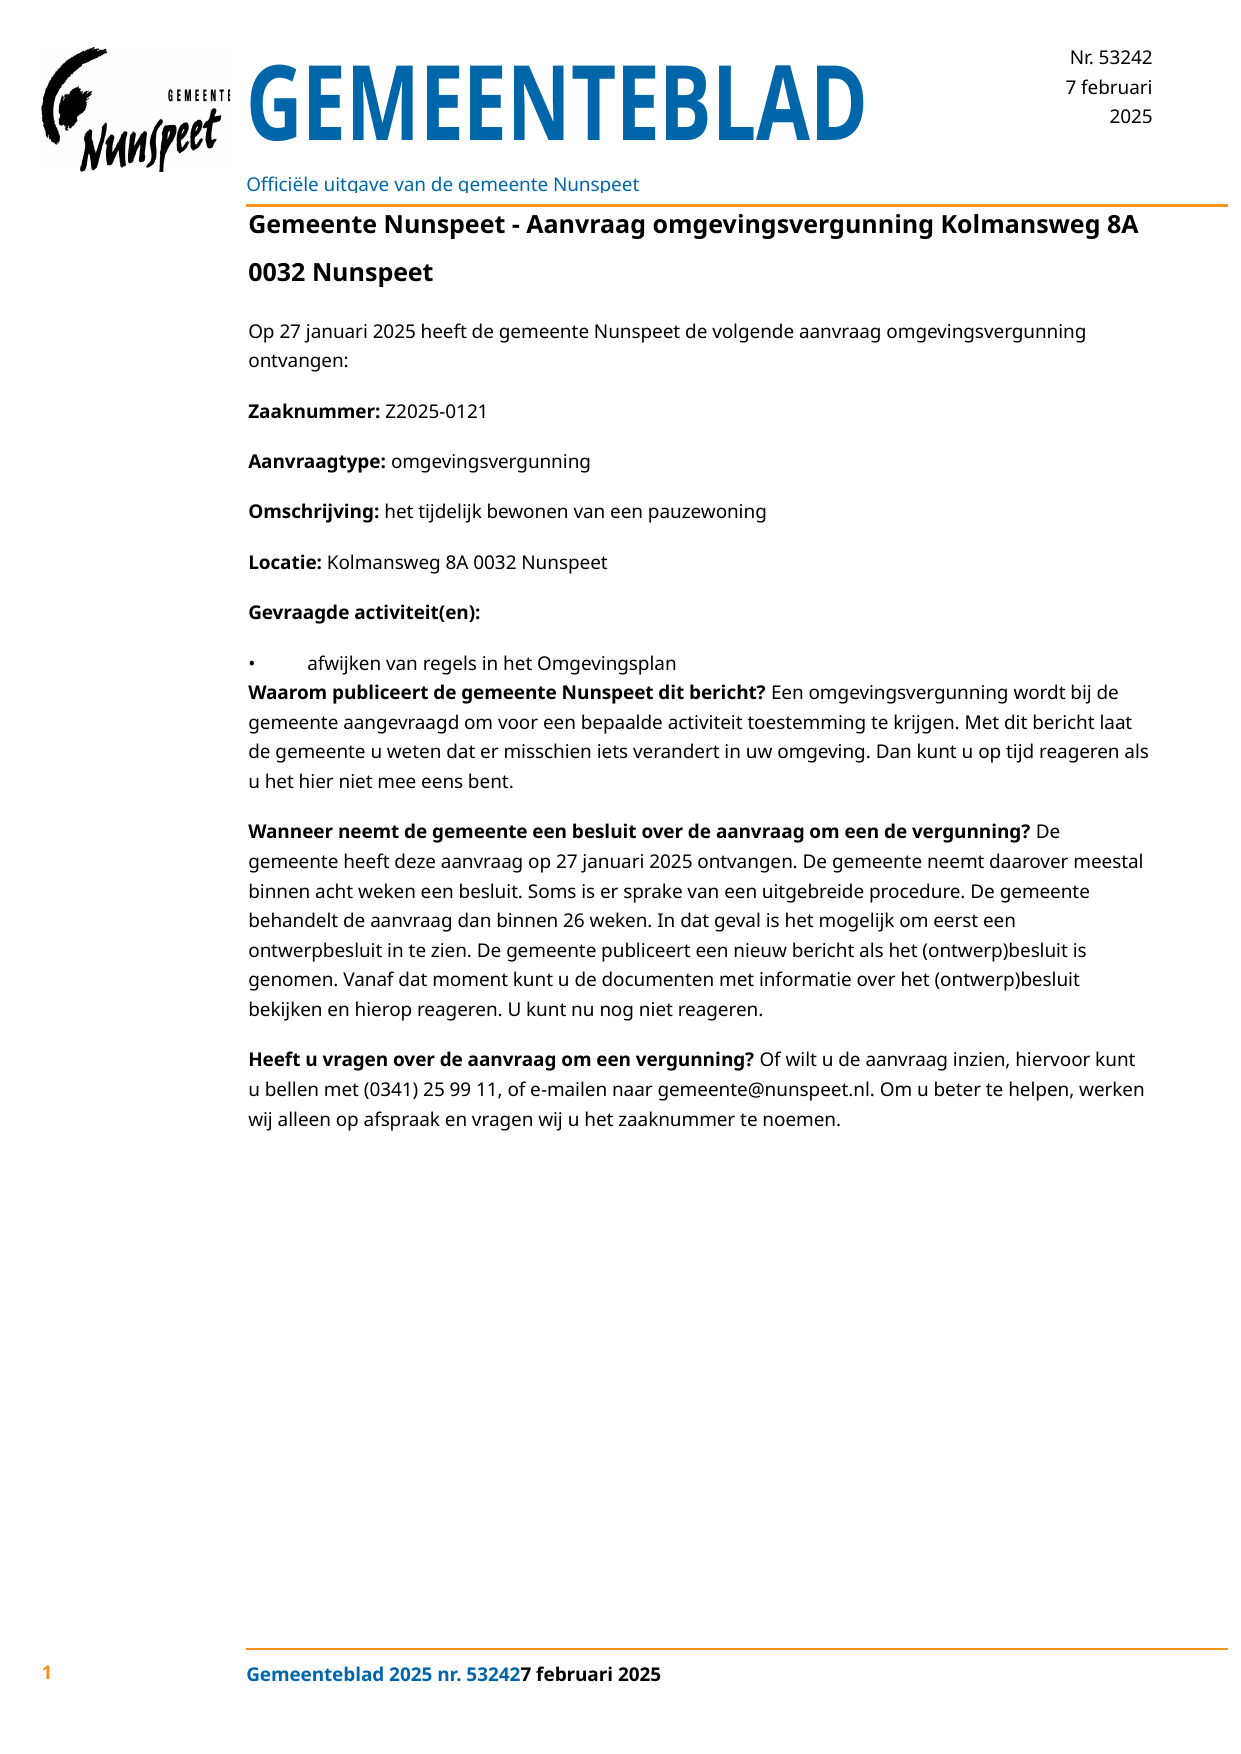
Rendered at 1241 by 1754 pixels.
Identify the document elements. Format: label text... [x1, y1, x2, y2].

list afwijken van regels in het Omgevingsplan [248, 650, 1152, 676]
text Op 27 januari 2025 heeft de gemeente Nunspeet de volgende aanvraag omgevingsvergunning ontvangen: [248, 318, 1152, 373]
text Omschrijving: het tijdelijk bewonen van een pauzewoning [248, 499, 1152, 524]
text Gevraagde activiteit(en): [248, 599, 1152, 625]
text Waarom publiceert de gemeente Nunspeet dit bericht? Een omgevingsvergunning wordt bij de gemeente aangevraagd om voor een bepaalde activiteit toestemming te krijgen. Met dit bericht laat de gemeente u weten dat er misschien iets verandert in uw omgeving. Dan kunt u op tijd reageren als u het hier niet mee eens bent. [248, 679, 1152, 794]
text Aanvraagtype: omgevingsvergunning [248, 448, 1152, 474]
text Heeft u vragen over de aanvraag om een vergunning? Of wilt u de aanvraag inzien, hiervoor kunt u bellen met (0341) 25 99 11, of e-mailen naar gemeente@nunspeet.nl. Om u beter te helpen, werken wij alleen op afspraak en vragen wij u het zaaknummer te noemen. [248, 1047, 1152, 1132]
picture [41, 47, 231, 172]
text Zaaknummer: Z2025-0121 [248, 398, 1152, 424]
text Locatie: Kolmansweg 8A 0032 Nunspeet [248, 549, 1152, 575]
text Wanneer neemt de gemeente een besluit over de aanvraag om een de vergunning? De gemeente heeft deze aanvraag op 27 januari 2025 ontvangen. De gemeente neemt daarover meestal binnen acht weken een besluit. Soms is er sprake van een uitgebreide procedure. De gemeente behandelt de aanvraag dan binnen 26 weken. In dat geval is het mogelijk om eerst een ontwerpbesluit in te zien. De gemeente publiceert een nieuw bericht als het (ontwerp)besluit is genomen. Vanaf dat moment kunt u de documenten met informatie over het (ontwerp)besluit bekijken en hierop reageren. U kunt nu nog niet reageren. [248, 819, 1152, 1022]
text Gemeente Nunspeet - Aanvraag omgevingsvergunning Kolmansweg 8A 0032 Nunspeet [248, 207, 1152, 288]
